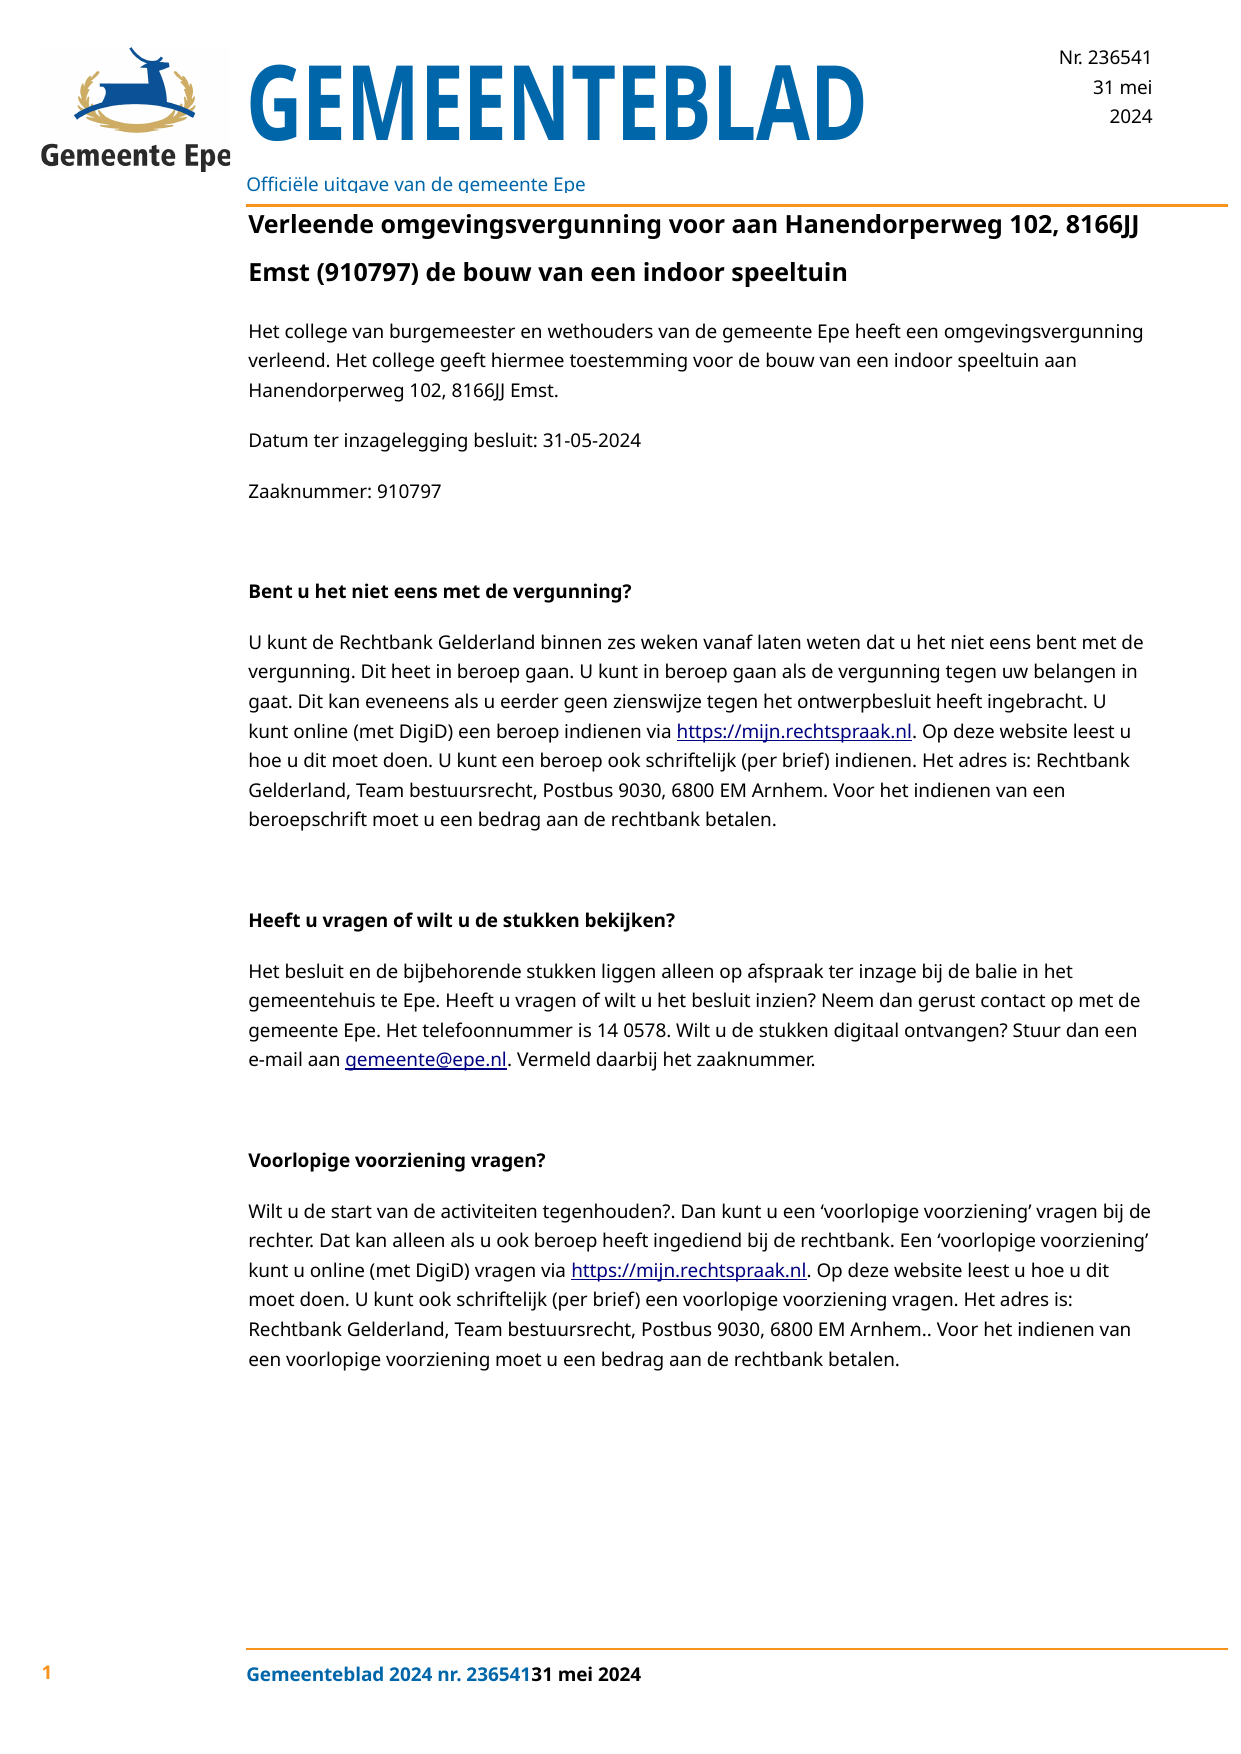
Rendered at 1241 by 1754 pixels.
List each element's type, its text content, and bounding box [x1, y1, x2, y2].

text Wilt u de start van de activiteiten tegenhouden?. Dan kunt u een ‘voorlopige voorziening’ vragen bij de rechter. Dat kan alleen als u ook beroep heeft ingediend bij de rechtbank. Een ‘voorlopige voorziening’ kunt u online (met DigiD) vragen via https://mijn.rechtspraak.nl. Op deze website leest u hoe u dit moet doen. U kunt ook schriftelijk (per brief) een voorlopige voorziening vragen. Het adres is: Rechtbank Gelderland, Team bestuursrecht, Postbus 9030, 6800 EM Arnhem.. Voor het indienen van een voorlopige voorziening moet u een bedrag aan de rechtbank betalen. [248, 1198, 1152, 1372]
text Verleende omgevingsvergunning voor aan Hanendorperweg 102, 8166JJ Emst (910797) de bouw van een indoor speeltuin [248, 207, 1152, 288]
text Heeft u vragen of wilt u de stukken bekijken? [248, 907, 1152, 933]
picture [41, 47, 231, 172]
text Zaaknummer: 910797 [248, 478, 1152, 504]
text Bent u het niet eens met de vergunning? [248, 579, 1152, 604]
text Voorlopige voorziening vragen? [248, 1147, 1152, 1173]
text U kunt de Rechtbank Gelderland binnen zes weken vanaf laten weten dat u het niet eens bent met de vergunning. Dit heet in beroep gaan. U kunt in beroep gaan als de vergunning tegen uw belangen in gaat. Dit kan eveneens als u eerder geen zienswijze tegen het ontwerpbesluit heeft ingebracht. U kunt online (met DigiD) een beroep indienen via https://mijn.rechtspraak.nl. Op deze website leest u hoe u dit moet doen. U kunt een beroep ook schriftelijk (per brief) indienen. Het adres is: Rechtbank Gelderland, Team bestuursrecht, Postbus 9030, 6800 EM Arnhem. Voor het indienen van een beroepschrift moet u een bedrag aan de rechtbank betalen. [248, 629, 1152, 832]
text Datum ter inzagelegging besluit: 31-05-2024 [248, 427, 1152, 453]
text Het besluit en de bijbehorende stukken liggen alleen op afspraak ter inzage bij de balie in het gemeentehuis te Epe. Heeft u vragen of wilt u het besluit inzien? Neem dan gerust contact op met de gemeente Epe. Het telefoonnummer is 14 0578. Wilt u de stukken digitaal ontvangen? Stuur dan een e-mail aan gemeente@epe.nl. Vermeld daarbij het zaaknummer. [248, 958, 1152, 1072]
text Het college van burgemeester en wethouders van de gemeente Epe heeft een omgevingsvergunning verleend. Het college geeft hiermee toestemming voor de bouw van een indoor speeltuin aan Hanendorperweg 102, 8166JJ Emst. [248, 318, 1152, 403]
